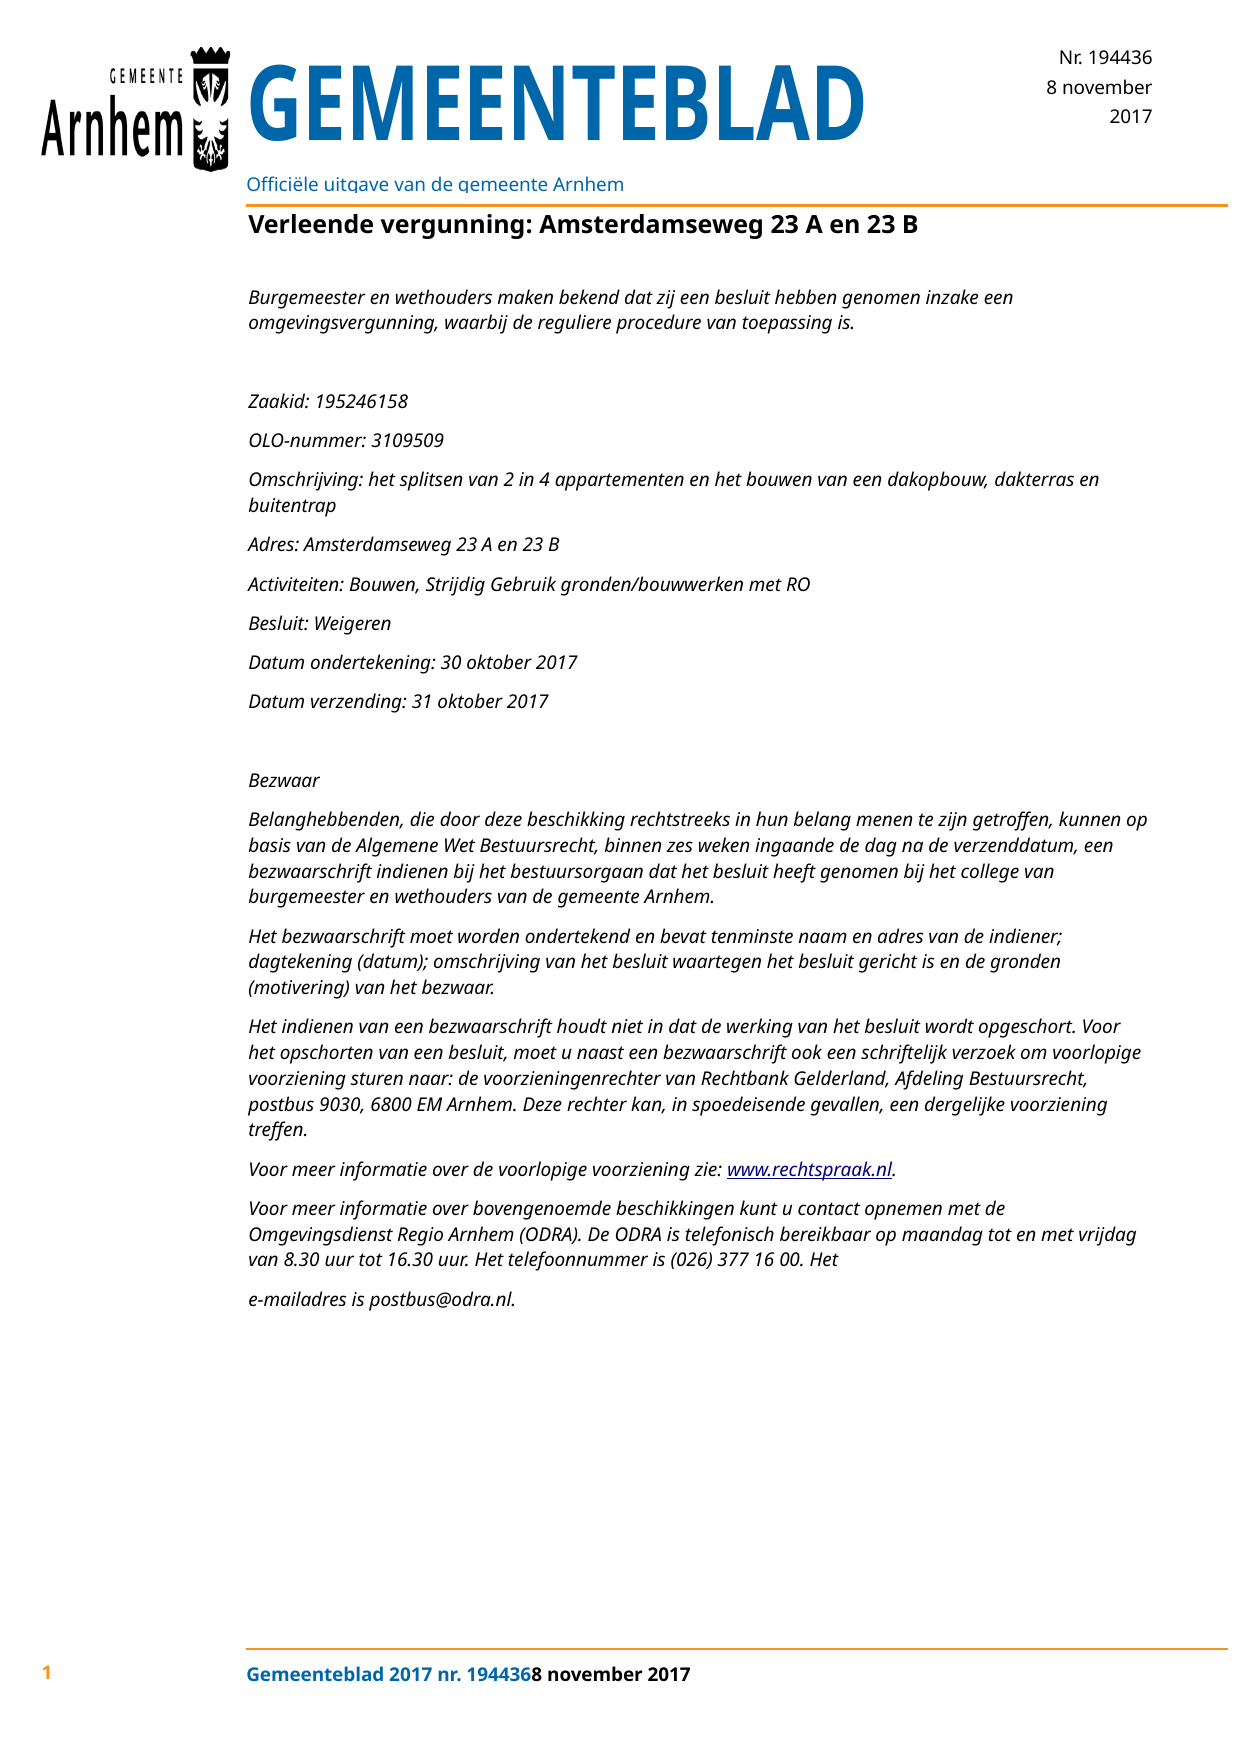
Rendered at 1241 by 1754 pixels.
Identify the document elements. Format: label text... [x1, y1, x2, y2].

text Adres: Amsterdamseweg 23 A en 23 B [248, 532, 1152, 557]
text Voor meer informatie over de voorlopige voorziening zie: www.rechtspraak.nl. [248, 1156, 1152, 1182]
text OLO-nummer: 3109509 [248, 427, 1152, 453]
text Belanghebbenden, die door deze beschikking rechtstreeks in hun belang menen te zijn getroffen, kunnen op basis van de Algemene Wet Bestuursrecht, binnen zes weken ingaande de dag na de verzenddatum, een bezwaarschrift indienen bij het bestuursorgaan dat het besluit heeft genomen bij het college van burgemeester en wethouders van de gemeente Arnhem. [248, 807, 1152, 909]
text Datum ondertekening: 30 oktober 2017 [248, 649, 1152, 675]
text Activiteiten: Bouwen, Strijdig Gebruik gronden/bouwwerken met RO [248, 571, 1152, 597]
text Datum verzending: 31 oktober 2017 [248, 689, 1152, 714]
text Het indienen van een bezwaarschrift houdt niet in dat de werking van het besluit wordt opgeschort. Voor het opschorten van een besluit, moet u naast een bezwaarschrift ook een schriftelijk verzoek om voorlopige voorziening sturen naar: de voorzieningenrechter van Rechtbank Gelderland, Afdeling Bestuursrecht, postbus 9030, 6800 EM Arnhem. Deze rechter kan, in spoedeisende gevallen, een dergelijke voorziening treffen. [248, 1014, 1152, 1142]
text Burgemeester en wethouders maken bekend dat zij een besluit hebben genomen inzake een omgevingsvergunning, waarbij de reguliere procedure van toepassing is. [248, 284, 1152, 335]
picture [41, 47, 231, 172]
text Bezwaar [248, 767, 1152, 793]
text Omschrijving: het splitsen van 2 in 4 appartementen en het bouwen van een dakopbouw, dakterras en buitentrap [248, 467, 1152, 518]
text Besluit: Weigeren [248, 610, 1152, 636]
text Het bezwaarschrift moet worden ondertekend en bevat tenminste naam en adres van de indiener; dagtekening (datum); omschrijving van het besluit waartegen het besluit gericht is en de gronden (motivering) van het bezwaar. [248, 923, 1152, 1000]
text Verleende vergunning: Amsterdamseweg 23 A en 23 B [248, 207, 1152, 241]
text Zaakid: 195246158 [248, 388, 1152, 414]
text e-mailadres is postbus@odra.nl. [248, 1286, 1152, 1312]
text Voor meer informatie over bovengenoemde beschikkingen kunt u contact opnemen met de Omgevingsdienst Regio Arnhem (ODRA). De ODRA is telefonisch bereikbaar op maandag tot en met vrijdag van 8.30 uur tot 16.30 uur. Het telefoonnummer is (026) 377 16 00. Het [248, 1195, 1152, 1272]
